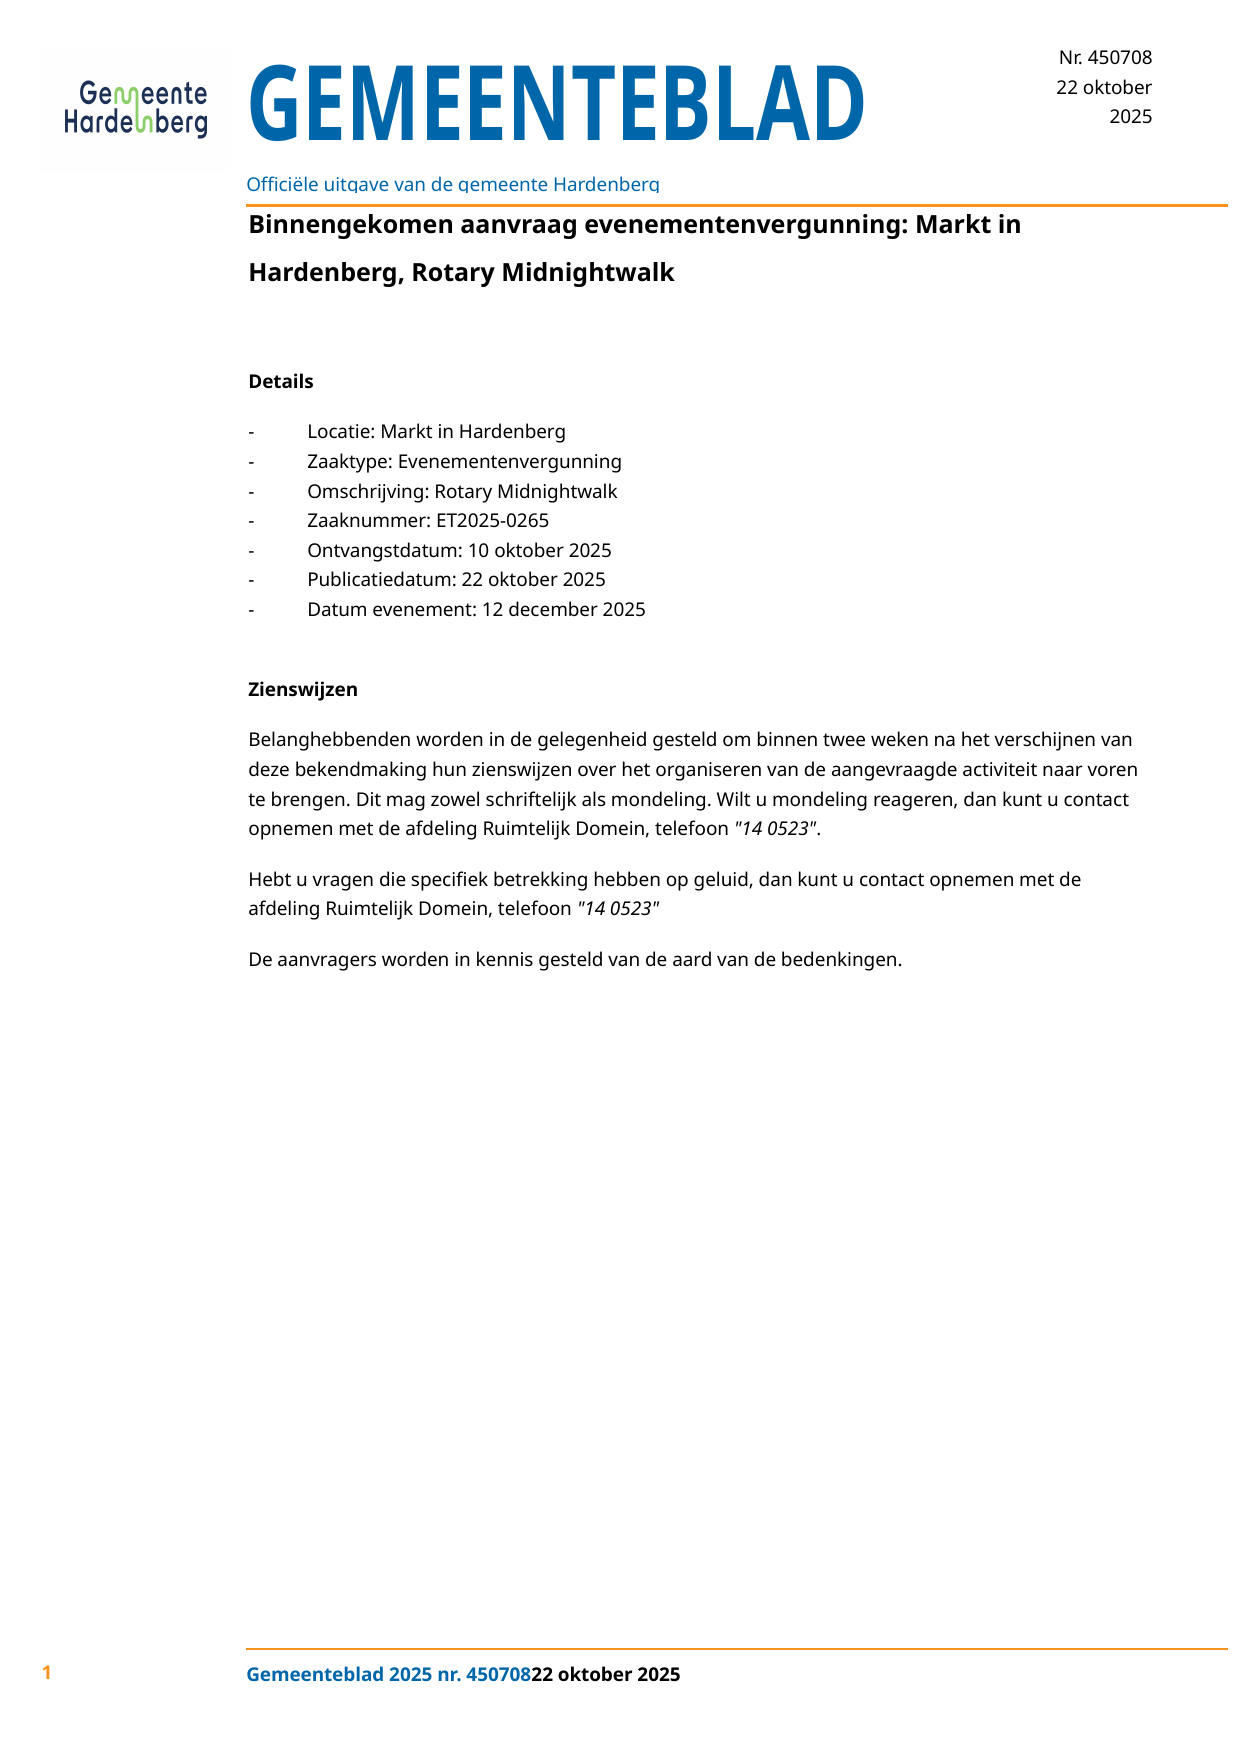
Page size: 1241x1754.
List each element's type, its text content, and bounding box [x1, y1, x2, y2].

text Binnengekomen aanvraag evenementenvergunning: Markt in Hardenberg, Rotary Midnightwalk [248, 207, 1152, 288]
list Zaaktype: Evenementenvergunning [248, 448, 1152, 474]
text Zienswijzen [248, 676, 1152, 702]
picture [41, 47, 231, 172]
list Publicatiedatum: 22 oktober 2025 [248, 567, 1152, 592]
list Omschrijving: Rotary Midnightwalk [248, 478, 1152, 504]
list Zaaknummer: ET2025-0265 [248, 507, 1152, 533]
list Locatie: Markt in Hardenberg [248, 419, 1152, 444]
list Datum evenement: 12 december 2025 [248, 596, 1152, 622]
list Ontvangstdatum: 10 oktober 2025 [248, 537, 1152, 563]
text Belanghebbenden worden in de gelegenheid gesteld om binnen twee weken na het verschijnen van deze bekendmaking hun zienswijzen over het organiseren van de aangevraagde activiteit naar voren te brengen. Dit mag zowel schriftelijk als mondeling. Wilt u mondeling reageren, dan kunt u contact opnemen met de afdeling Ruimtelijk Domein, telefoon "14 0523". [248, 727, 1152, 841]
text De aanvragers worden in kennis gesteld van de aard van de bedenkingen. [248, 946, 1152, 972]
text Details [248, 368, 1152, 394]
text Hebt u vragen die specifiek betrekking hebben op geluid, dan kunt u contact opnemen met de afdeling Ruimtelijk Domein, telefoon "14 0523" [248, 866, 1152, 921]
